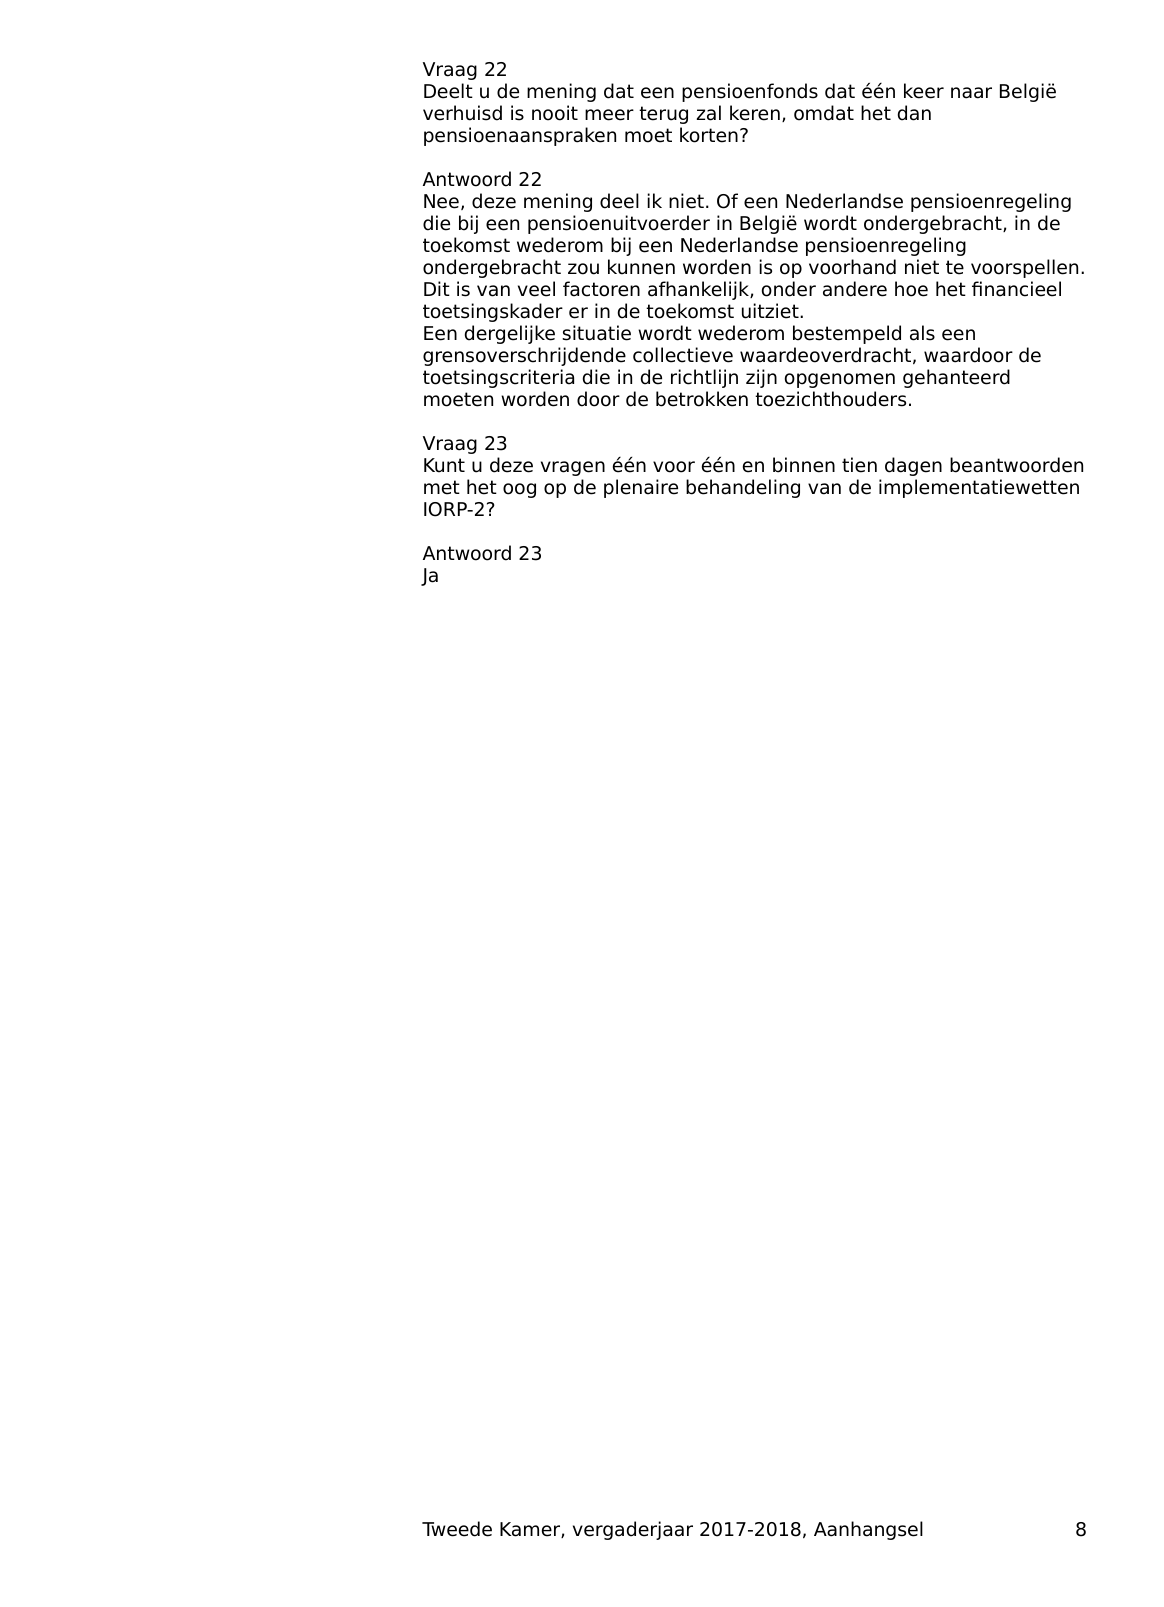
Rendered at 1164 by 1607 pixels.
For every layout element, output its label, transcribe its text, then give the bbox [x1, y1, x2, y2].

text Kunt u deze vragen één voor één en binnen tien dagen beantwoorden met het oog op de plenaire behandeling van de implementatiewetten IORP-2? [422, 455, 1087, 521]
text Antwoord 23 [422, 543, 1087, 565]
text Antwoord 22 [422, 169, 1087, 191]
text Deelt u de mening dat een pensioenfonds dat één keer naar België verhuisd is nooit meer terug zal keren, omdat het dan pensioenaanspraken moet korten? [422, 81, 1087, 147]
text Een dergelijke situatie wordt wederom bestempeld als een grensoverschrijdende collectieve waardeoverdracht, waardoor de toetsingscriteria die in de richtlijn zijn opgenomen gehanteerd moeten worden door de betrokken toezichthouders. [422, 323, 1087, 411]
text Vraag 23 [422, 433, 1087, 455]
text Vraag 22 [422, 59, 1087, 81]
text Ja [422, 565, 1087, 587]
text Nee, deze mening deel ik niet. Of een Nederlandse pensioenregeling die bij een pensioenuitvoerder in België wordt ondergebracht, in de toekomst wederom bij een Nederlandse pensioenregeling ondergebracht zou kunnen worden is op voorhand niet te voorspellen. Dit is van veel factoren afhankelijk, onder andere hoe het financieel toetsingskader er in de toekomst uitziet. [422, 191, 1087, 323]
